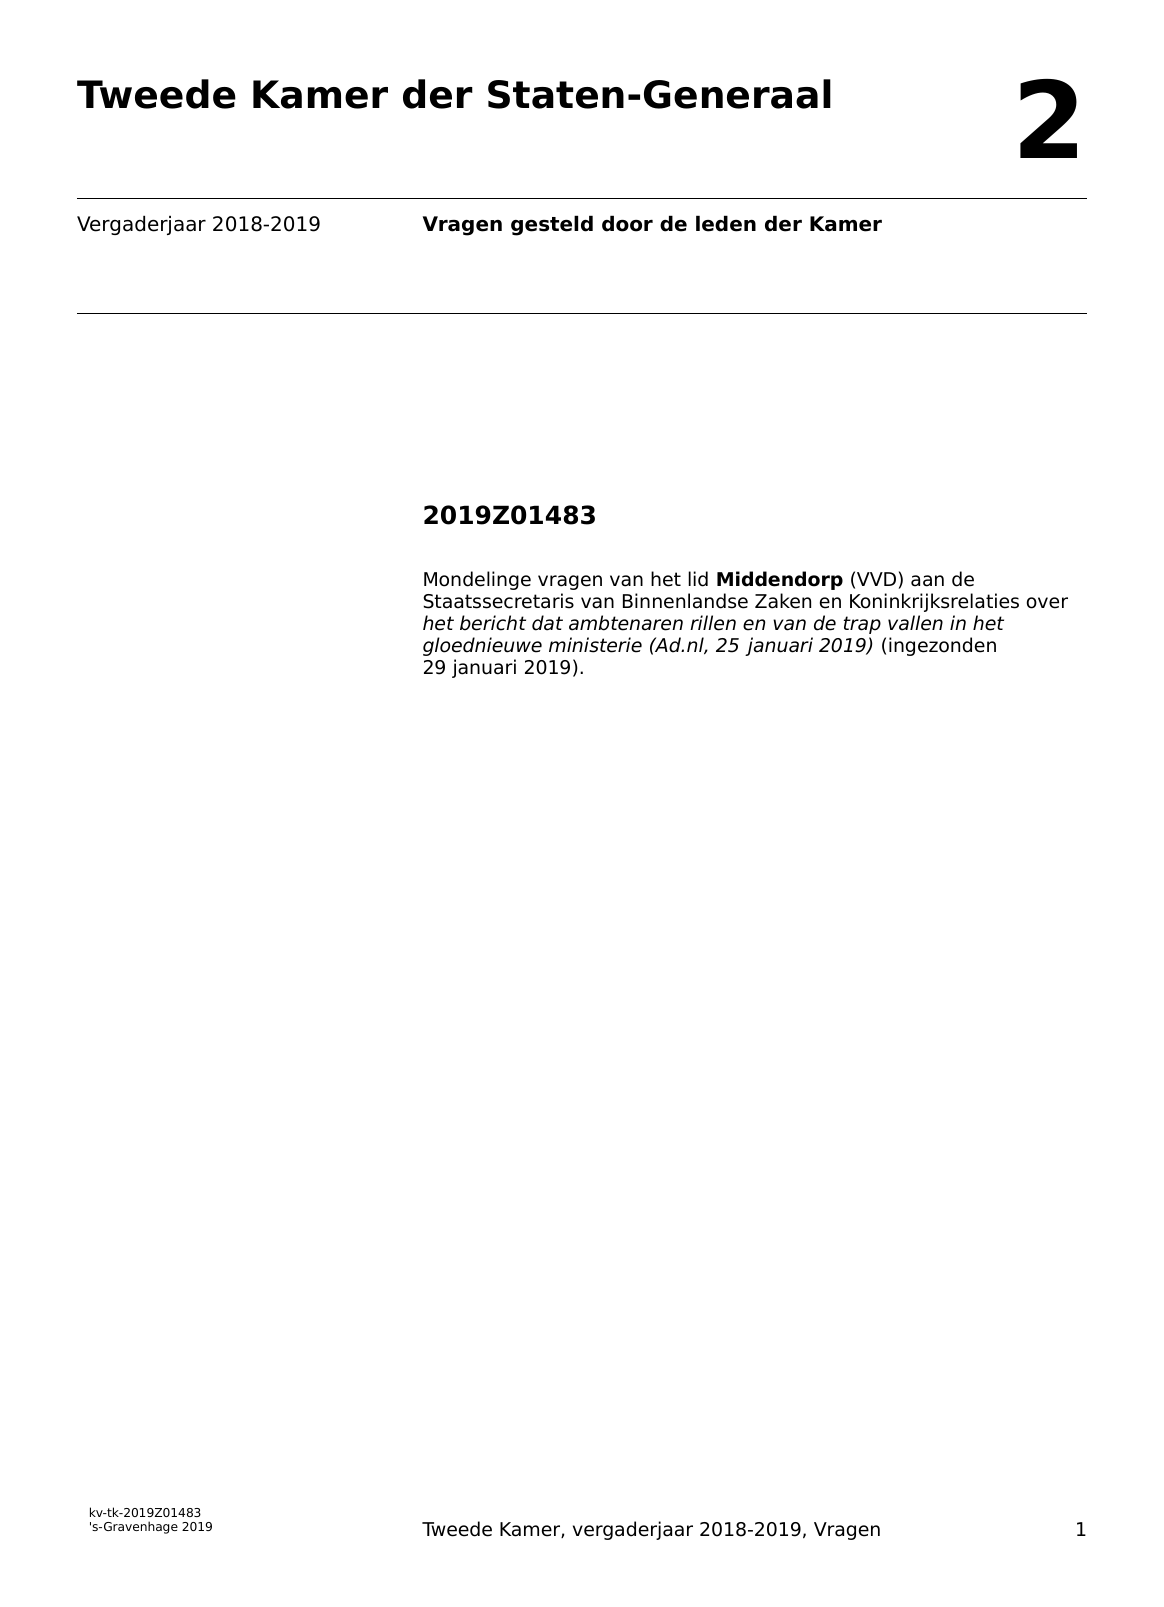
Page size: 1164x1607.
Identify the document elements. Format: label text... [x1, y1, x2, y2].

text 's-Gravenhage 2019 [88, 1520, 323, 1534]
text kv-tk-2019Z01483 [88, 1506, 323, 1520]
table_cell Vragen gesteld door de leden der Kamer [422, 199, 1087, 313]
text 2019Z01483 [422, 501, 1087, 531]
table_cell Vergaderjaar 2018-2019 [77, 199, 422, 313]
table_header Tweede Kamer der Staten-Generaal [77, 59, 886, 198]
table_header 2 [886, 59, 1087, 198]
text Mondelinge vragen van het lid Middendorp (VVD) aan de Staatssecretaris van Binnenlandse Zaken en Koninkrijksrelaties over het bericht dat ambtenaren rillen en van de trap vallen in het gloednieuwe ministerie (Ad.nl, 25 januari 2019) (ingezonden 29 januari 2019). [422, 569, 1087, 679]
